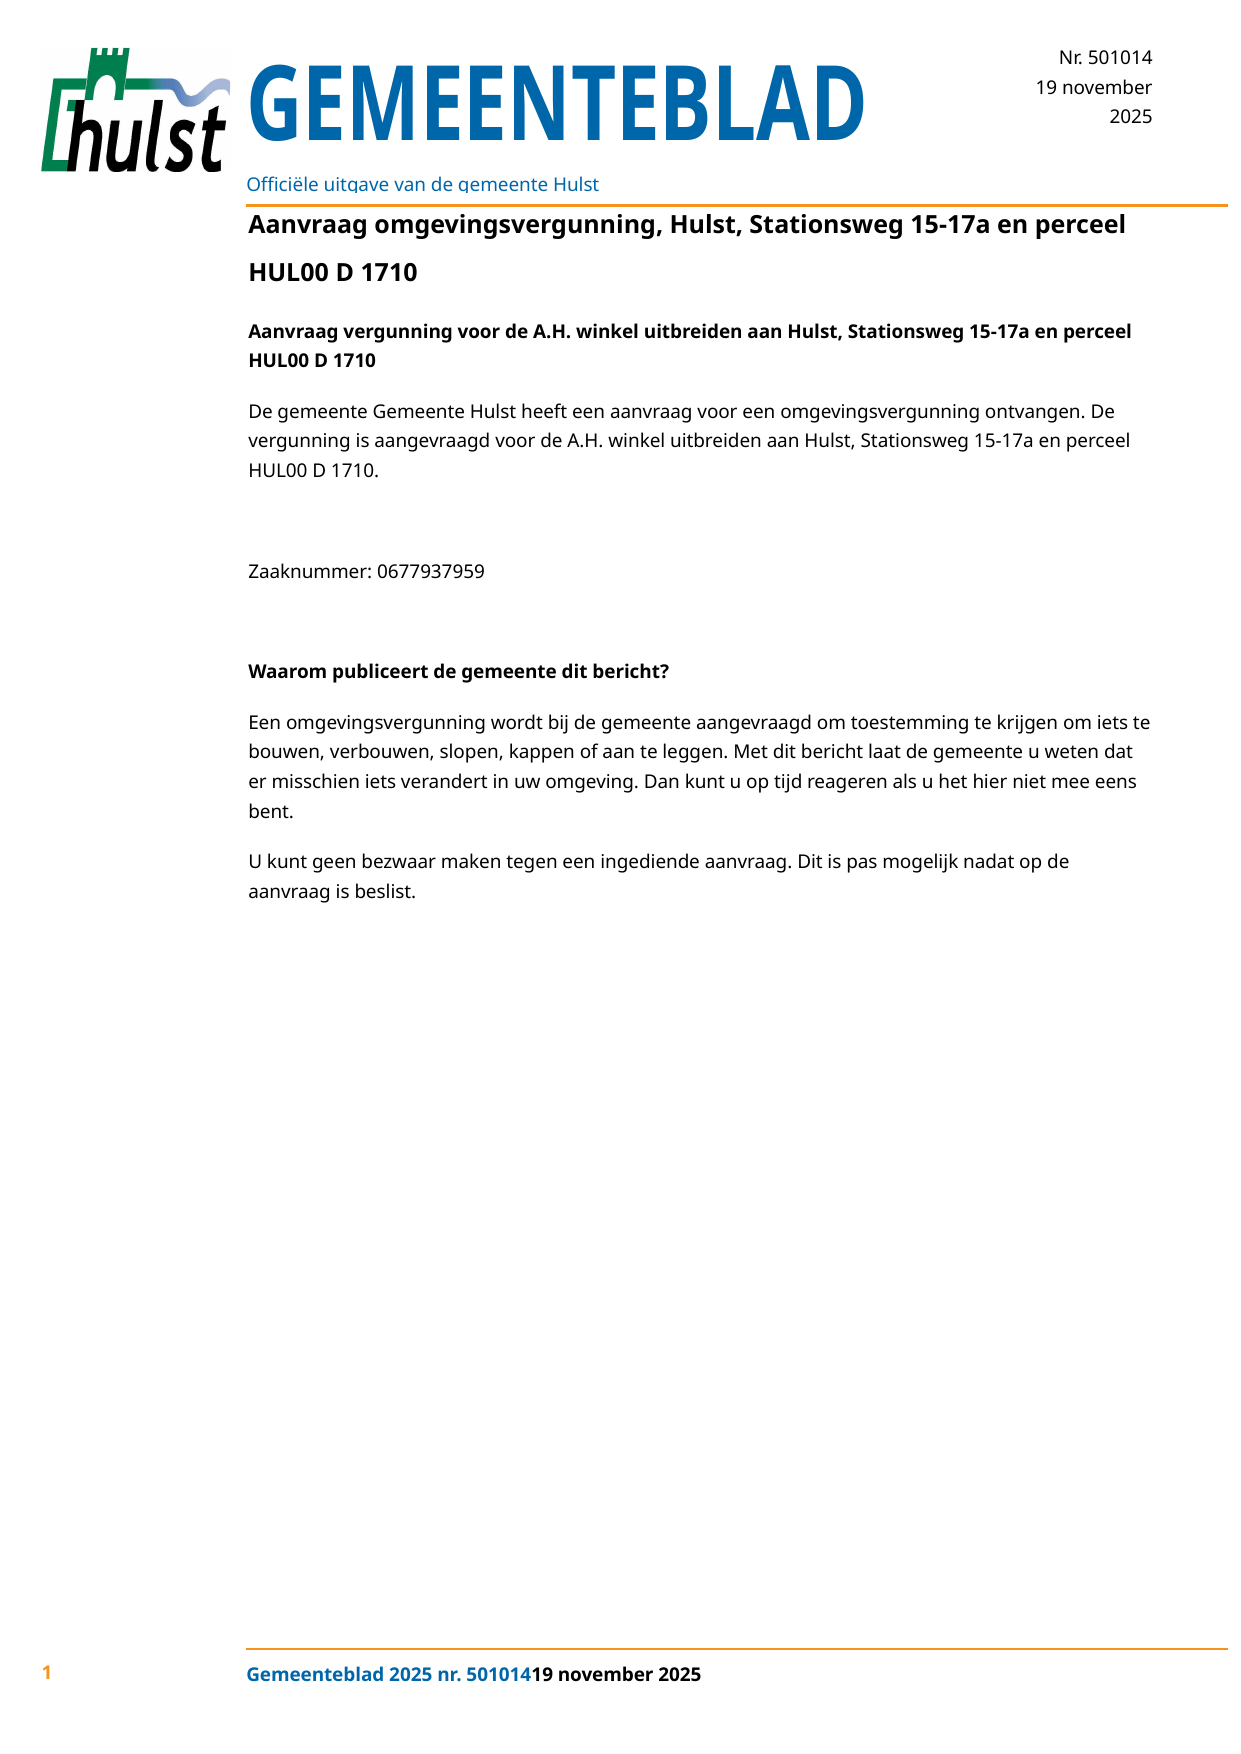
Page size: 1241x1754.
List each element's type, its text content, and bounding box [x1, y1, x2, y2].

text Een omgevingsvergunning wordt bij de gemeente aangevraagd om toestemming te krijgen om iets te bouwen, verbouwen, slopen, kappen of aan te leggen. Met dit bericht laat de gemeente u weten dat er misschien iets verandert in uw omgeving. Dan kunt u op tijd reageren als u het hier niet mee eens bent. [248, 709, 1152, 824]
text De gemeente Gemeente Hulst heeft een aanvraag voor een omgevingsvergunning ontvangen. De vergunning is aangevraagd voor de A.H. winkel uitbreiden aan Hulst, Stationsweg 15-17a en perceel HUL00 D 1710. [248, 398, 1152, 483]
text U kunt geen bezwaar maken tegen een ingediende aanvraag. Dit is pas mogelijk nadat op de aanvraag is beslist. [248, 848, 1152, 904]
picture [41, 47, 231, 172]
text Zaaknummer: 0677937959 [248, 558, 1152, 584]
text Waarom publiceert de gemeente dit bericht? [248, 659, 1152, 684]
text Aanvraag vergunning voor de A.H. winkel uitbreiden aan Hulst, Stationsweg 15-17a en perceel HUL00 D 1710 [248, 318, 1152, 373]
text Aanvraag omgevingsvergunning, Hulst, Stationsweg 15-17a en perceel HUL00 D 1710 [248, 207, 1152, 288]
